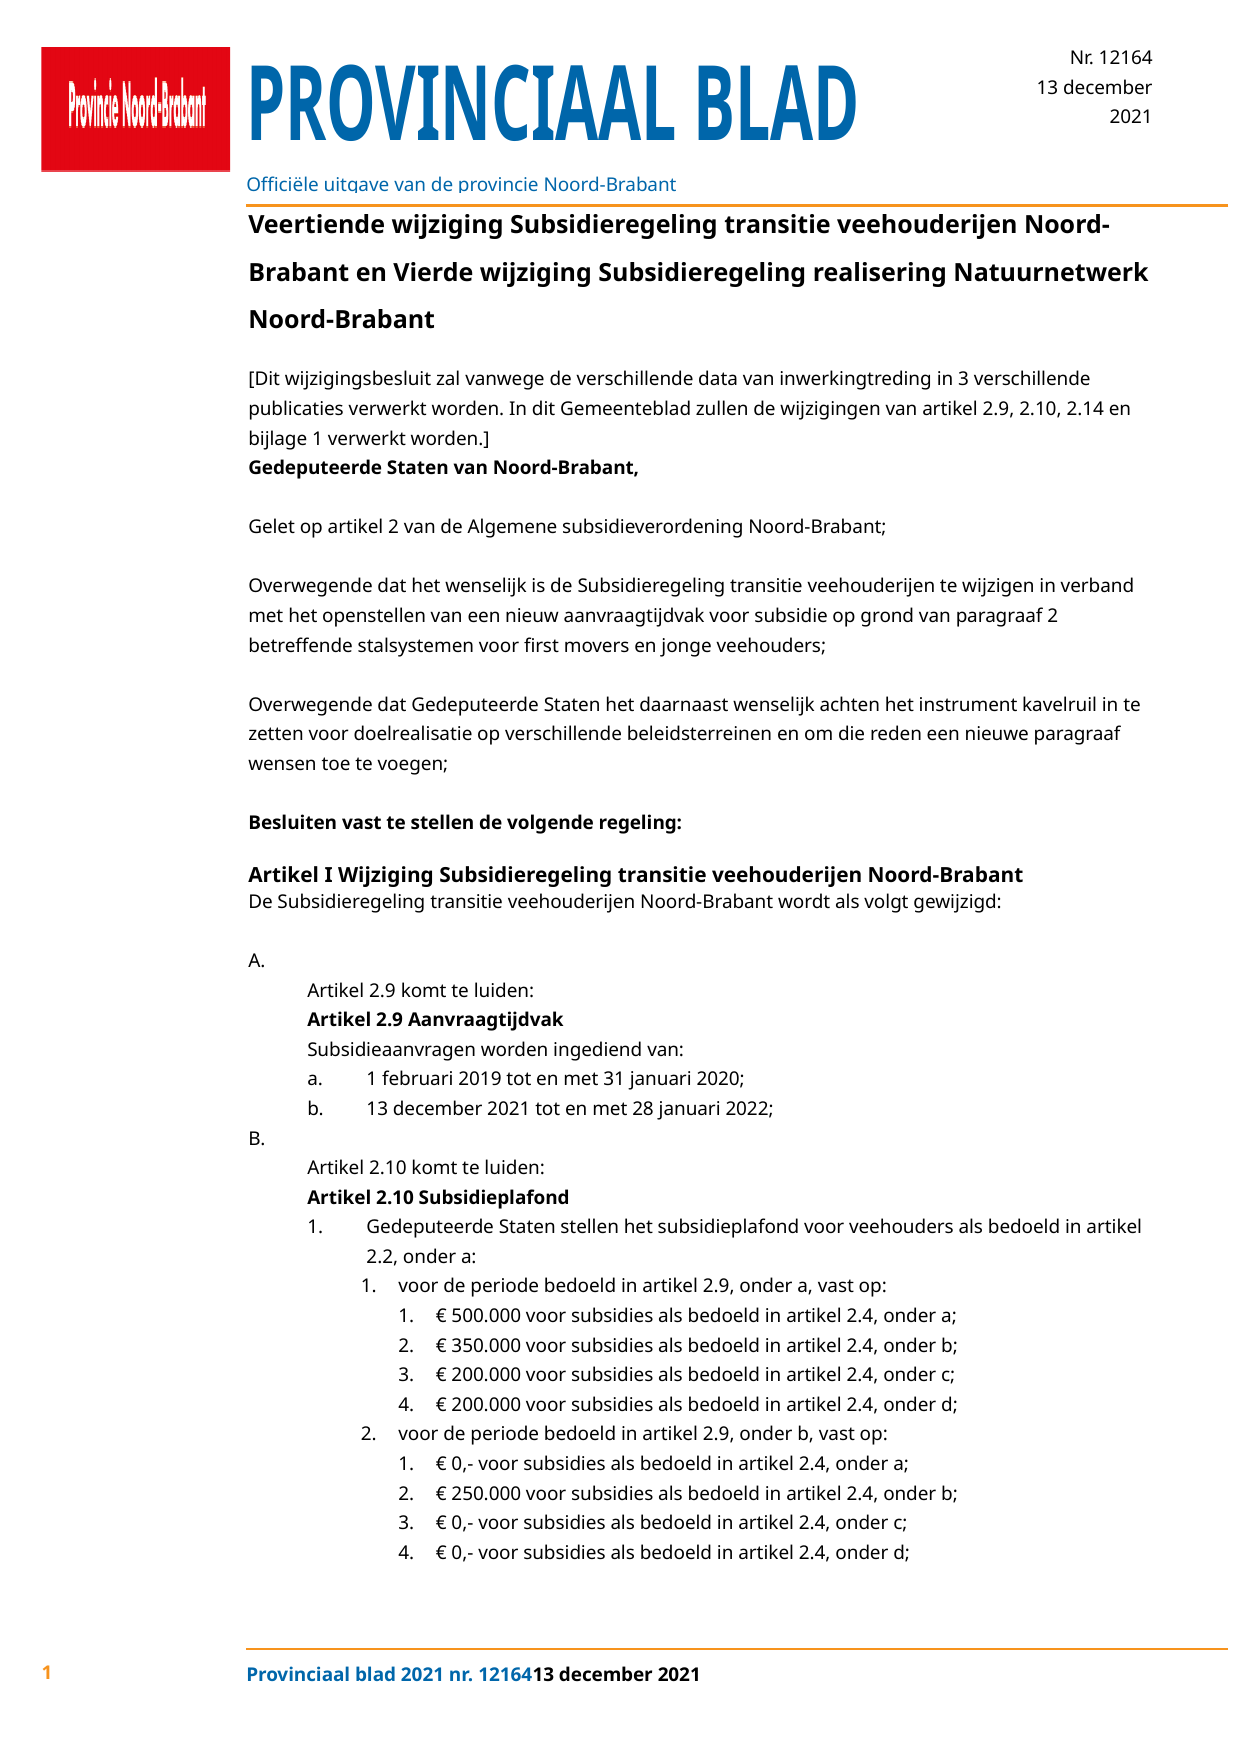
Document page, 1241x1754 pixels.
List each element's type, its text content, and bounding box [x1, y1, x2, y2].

list € 0,- voor subsidies als bedoeld in artikel 2.4, onder d; [398, 1539, 1152, 1565]
list € 0,- voor subsidies als bedoeld in artikel 2.4, onder a; [398, 1450, 1152, 1476]
list € 200.000 voor subsidies als bedoeld in artikel 2.4, onder c; [398, 1361, 1152, 1387]
list Artikel 2.9 Aanvraagtijdvak [248, 1006, 1152, 1032]
list 1 februari 2019 tot en met 31 januari 2020; [307, 1066, 1152, 1091]
list € 200.000 voor subsidies als bedoeld in artikel 2.4, onder d; [398, 1391, 1152, 1417]
picture [41, 47, 231, 172]
list € 0,- voor subsidies als bedoeld in artikel 2.4, onder c; [398, 1509, 1152, 1535]
list € 500.000 voor subsidies als bedoeld in artikel 2.4, onder a; [398, 1302, 1152, 1328]
list voor de periode bedoeld in artikel 2.9, onder b, vast op: [361, 1421, 1152, 1446]
text De Subsidieregeling transitie veehouderijen Noord-Brabant wordt als volgt gewijzigd: [248, 888, 1152, 914]
list voor de periode bedoeld in artikel 2.9, onder a, vast op: [361, 1273, 1152, 1298]
text Gedeputeerde Staten van Noord-Brabant, [248, 454, 1152, 480]
text Veertiende wijziging Subsidieregeling transitie veehouderijen Noord-Brabant en Vierde wijziging Subsidieregeling realisering Natuurnetwerk Noord-Brabant [248, 207, 1152, 336]
list Artikel 2.10 komt te luiden: [248, 1154, 1152, 1180]
list € 250.000 voor subsidies als bedoeld in artikel 2.4, onder b; [398, 1480, 1152, 1506]
list 13 december 2021 tot en met 28 januari 2022; [307, 1095, 1152, 1121]
text Artikel I Wijziging Subsidieregeling transitie veehouderijen Noord-Brabant [248, 860, 1152, 888]
text [Dit wijzigingsbesluit zal vanwege de verschillende data van inwerkingtreding in 3 verschillende publicaties verwerkt worden. In dit Gemeenteblad zullen de wijzigingen van artikel 2.9, 2.10, 2.14 en bijlage 1 verwerkt worden.] [248, 366, 1152, 450]
list Gedeputeerde Staten stellen het subsidieplafond voor veehouders als bedoeld in artikel 2.2, onder a: [307, 1213, 1152, 1269]
list Artikel 2.10 Subsidieplafond [248, 1184, 1152, 1210]
text Besluiten vast te stellen de volgende regeling: [248, 809, 1152, 835]
text Overwegende dat Gedeputeerde Staten het daarnaast wenselijk achten het instrument kavelruil in te zetten voor doelrealisatie op verschillende beleidsterreinen en om die reden een nieuwe paragraaf wensen toe te voegen; [248, 691, 1152, 776]
text Overwegende dat het wenselijk is de Subsidieregeling transitie veehouderijen te wijzigen in verband met het openstellen van een nieuw aanvraagtijdvak voor subsidie op grond van paragraaf 2 betreffende stalsystemen voor first movers en jonge veehouders; [248, 573, 1152, 657]
list Artikel 2.9 komt te luiden: [248, 977, 1152, 1003]
list € 350.000 voor subsidies als bedoeld in artikel 2.4, onder b; [398, 1332, 1152, 1358]
text Gelet op artikel 2 van de Algemene subsidieverordening Noord-Brabant; [248, 513, 1152, 539]
list Subsidieaanvragen worden ingediend van: [248, 1036, 1152, 1062]
